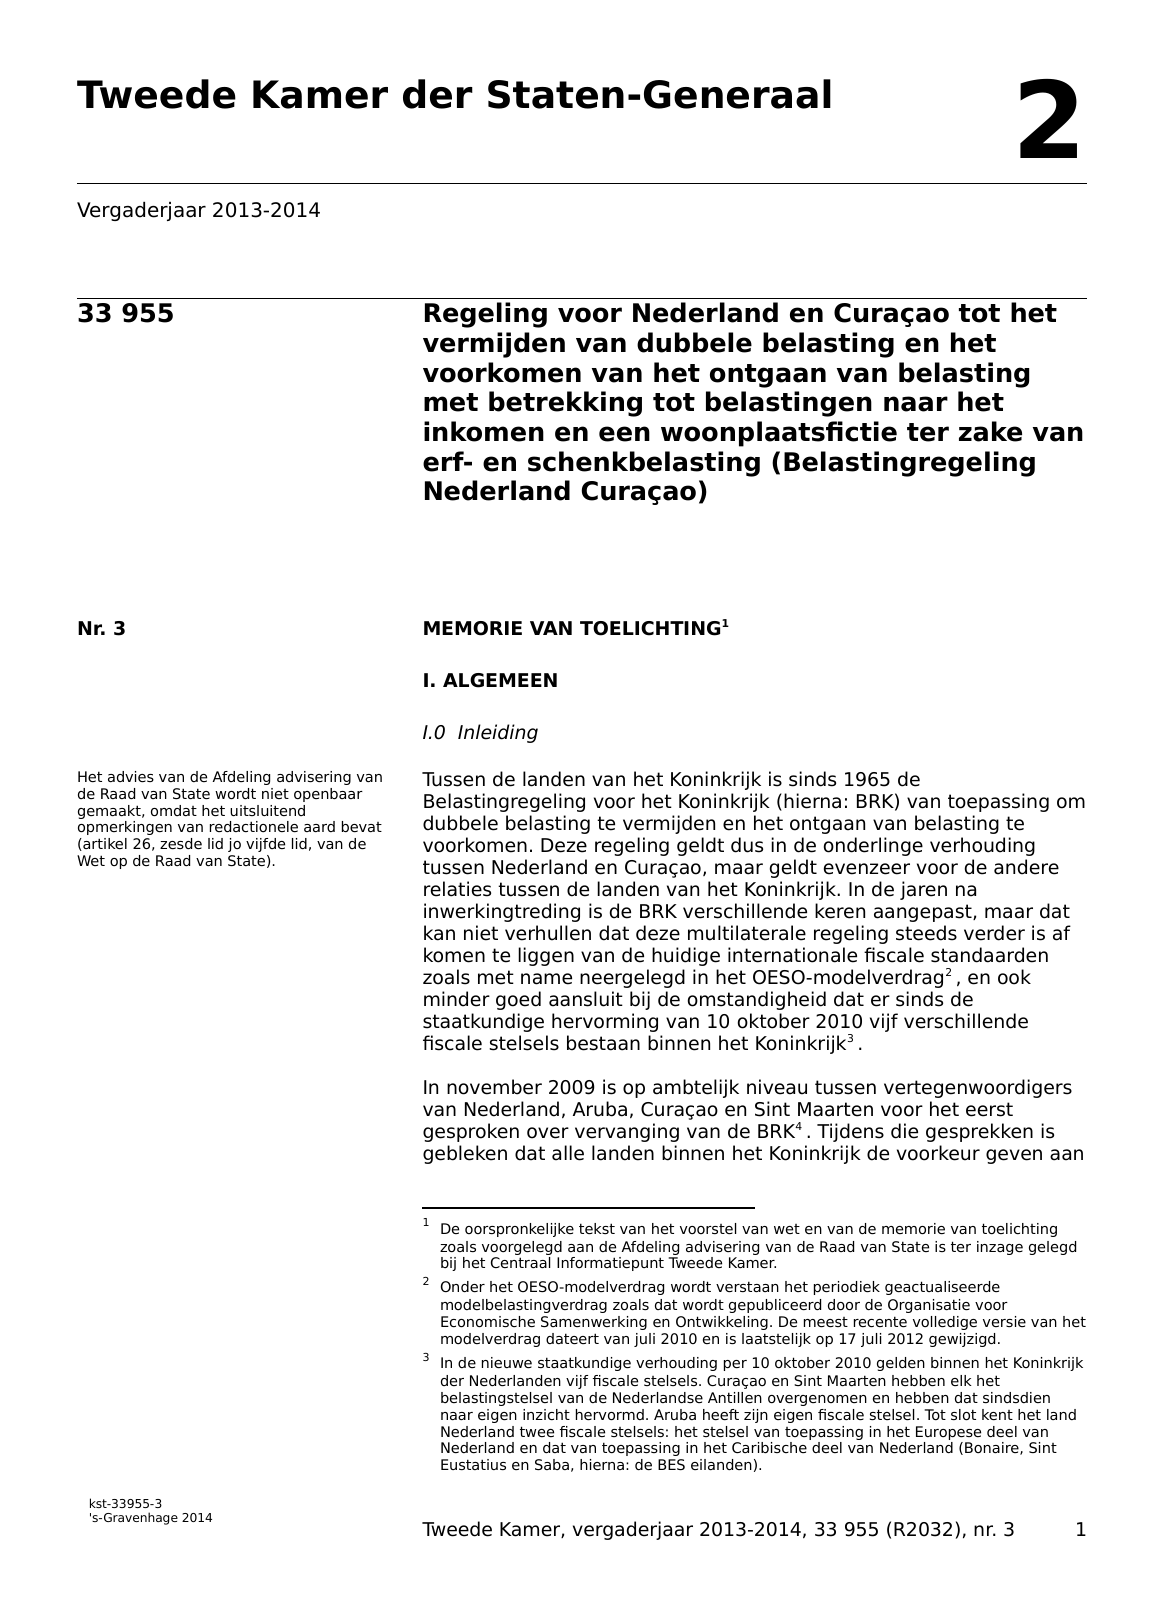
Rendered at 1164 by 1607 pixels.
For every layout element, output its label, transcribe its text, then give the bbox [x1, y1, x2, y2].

text In de nieuwe staatkundige verhouding per 10 oktober 2010 gelden binnen het Koninkrijk der Nederlanden vijf fiscale stelsels. Curaçao en Sint Maarten hebben elk het belastingstelsel van de Nederlandse Antillen overgenomen en hebben dat sindsdien naar eigen inzicht hervormd. Aruba heeft zijn eigen fiscale stelsel. Tot slot kent het land Nederland twee fiscale stelsels: het stelsel van toepassing in het Europese deel van Nederland en dat van toepassing in het Caribische deel van Nederland (Bonaire, Sint Eustatius en Saba, hierna: de BES eilanden). [422, 1351, 1087, 1474]
table_cell Vergaderjaar 2013-2014 [77, 184, 1087, 298]
text kst-33955-3 [88, 1497, 323, 1511]
text Het advies van de Afdeling advisering van de Raad van State wordt niet openbaar gemaakt, omdat het uitsluitend opmerkingen van redactionele aard bevat (artikel 26, zesde lid jo vijfde lid, van de Wet op de Raad van State). [77, 769, 399, 870]
text 's-Gravenhage 2014 [88, 1511, 323, 1525]
subtitle I. ALGEMEEN [422, 670, 1087, 692]
text In november 2009 is op ambtelijk niveau tussen vertegenwoordigers van Nederland, Aruba, Curaçao en Sint Maarten voor het eerst gesproken over vervanging van de BRK. Tijdens die gesprekken is gebleken dat alle landen binnen het Koninkrijk de voorkeur geven aan [422, 1077, 1087, 1164]
text Tussen de landen van het Koninkrijk is sinds 1965 de Belastingregeling voor het Koninkrijk (hierna: BRK) van toepassing om dubbele belasting te vermijden en het ontgaan van belasting te voorkomen. Deze regeling geldt dus in de onderlinge verhouding tussen Nederland en Curaçao, maar geldt evenzeer voor de andere relaties tussen de landen van het Koninkrijk. In de jaren na inwerkingtreding is de BRK verschillende keren aangepast, maar dat kan niet verhullen dat deze multilaterale regeling steeds verder is af komen te liggen van de huidige internationale fiscale standaarden zoals met name neergelegd in het OESO-modelverdrag, en ook minder goed aansluit bij de omstandigheid dat er sinds de staatkundige hervorming van 10 oktober 2010 vijf verschillende fiscale stelsels bestaan binnen het Koninkrijk. [422, 769, 1087, 1054]
subtitle 33 955 Regeling voor Nederland en Curaçao tot het vermijden van dubbele belasting en het voorkomen van het ontgaan van belasting met betrekking tot belastingen naar het inkomen en een woonplaatsfictie ter zake van erf- en schenkbelasting (Belastingregeling Nederland Curaçao) [77, 299, 1087, 507]
text Onder het OESO-modelverdrag wordt verstaan het periodiek geactualiseerde modelbelastingverdrag zoals dat wordt gepubliceerd door de Organisatie voor Economische Samenwerking en Ontwikkeling. De meest recente volledige versie van het modelverdrag dateert van juli 2010 en is laatstelijk op 17 juli 2012 gewijzigd. [422, 1275, 1087, 1348]
text De oorspronkelijke tekst van het voorstel van wet en van de memorie van toelichting zoals voorgelegd aan de Afdeling advisering van de Raad van State is ter inzage gelegd bij het Centraal Informatiepunt Tweede Kamer. [422, 1217, 1087, 1272]
table_header 2 [886, 59, 1087, 183]
table_header Tweede Kamer der Staten-Generaal [77, 59, 886, 183]
subtitle I.0 Inleiding [422, 722, 1087, 744]
subtitle Nr. 3 MEMORIE VAN TOELICHTING [77, 618, 1087, 640]
